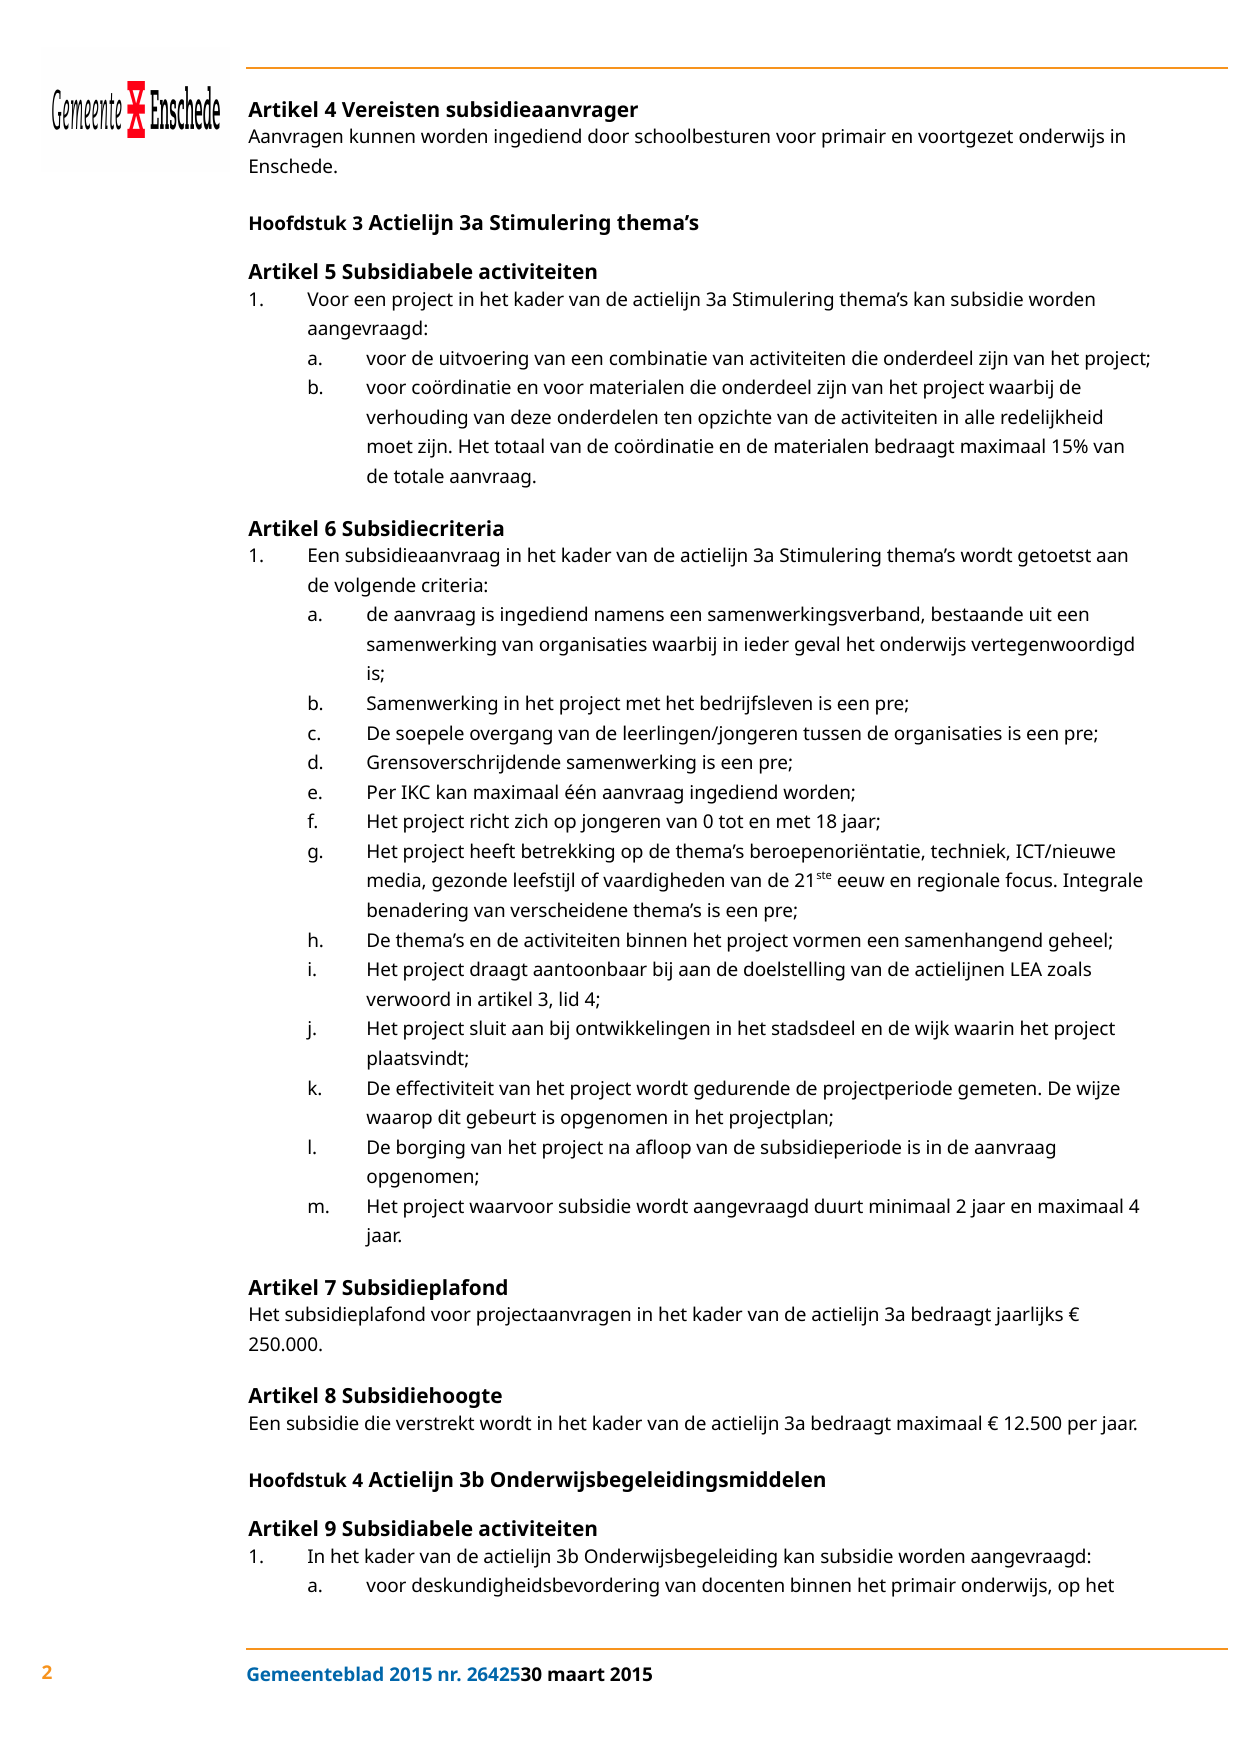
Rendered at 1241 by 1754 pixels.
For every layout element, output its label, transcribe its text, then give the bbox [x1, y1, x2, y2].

list Samenwerking in het project met het bedrijfsleven is een pre; [307, 690, 1152, 716]
text Het subsidieplafond voor projectaanvragen in het kader van de actielijn 3a bedraagt jaarlijks € 250.000. [248, 1301, 1152, 1357]
list Per IKC kan maximaal één aanvraag ingediend worden; [307, 779, 1152, 804]
text Een subsidie die verstrekt wordt in het kader van de actielijn 3a bedraagt maximaal € 12.500 per jaar. [248, 1410, 1152, 1436]
text Artikel 8 Subsidiehoogte [248, 1381, 1152, 1410]
list de aanvraag is ingediend namens een samenwerkingsverband, bestaande uit een samenwerking van organisaties waarbij in ieder geval het onderwijs vertegenwoordigd is; [307, 601, 1152, 686]
list voor deskundigheidsbevordering van docenten binnen het primair onderwijs, op het [307, 1572, 1152, 1598]
list Een subsidieaanvraag in het kader van de actielijn 3a Stimulering thema’s wordt getoetst aan de volgende criteria: [248, 542, 1152, 597]
list In het kader van de actielijn 3b Onderwijsbegeleiding kan subsidie worden aangevraagd: [248, 1543, 1152, 1569]
list Het project heeft betrekking op de thema’s beroepenoriëntatie, techniek, ICT/nieuwe media, gezonde leefstijl of vaardigheden van de 21ste eeuw en regionale focus. Integrale benadering van verscheidene thema’s is een pre; [307, 838, 1152, 923]
text Hoofdstuk 4 Actielijn 3b Onderwijsbegeleidingsmiddelen [248, 1465, 1152, 1494]
list De effectiviteit van het project wordt gedurende de projectperiode gemeten. De wijze waarop dit gebeurt is opgenomen in het projectplan; [307, 1075, 1152, 1130]
list De thema’s en de activiteiten binnen het project vormen een samenhangend geheel; [307, 927, 1152, 952]
list Het project waarvoor subsidie wordt aangevraagd duurt minimaal 2 jaar en maximaal 4 jaar. [307, 1193, 1152, 1248]
list Voor een project in het kader van de actielijn 3a Stimulering thema’s kan subsidie worden aangevraagd: [248, 286, 1152, 341]
list De soepele overgang van de leerlingen/jongeren tussen de organisaties is een pre; [307, 720, 1152, 745]
list De borging van het project na afloop van de subsidieperiode is in de aanvraag opgenomen; [307, 1134, 1152, 1189]
text Artikel 6 Subsidiecriteria [248, 514, 1152, 542]
list voor coördinatie en voor materialen die onderdeel zijn van het project waarbij de verhouding van deze onderdelen ten opzichte van de activiteiten in alle redelijkheid moet zijn. Het totaal van de coördinatie en de materialen bedraagt maximaal 15% van de totale aanvraag. [307, 374, 1152, 489]
text Artikel 5 Subsidiabele activiteiten [248, 257, 1152, 286]
list voor de uitvoering van een combinatie van activiteiten die onderdeel zijn van het project; [307, 345, 1152, 371]
text Hoofdstuk 3 Actielijn 3a Stimulering thema’s [248, 208, 1152, 237]
list Grensoverschrijdende samenwerking is een pre; [307, 749, 1152, 775]
text Artikel 7 Subsidieplafond [248, 1273, 1152, 1301]
list Het project richt zich op jongeren van 0 tot en met 18 jaar; [307, 808, 1152, 834]
text Artikel 9 Subsidiabele activiteiten [248, 1514, 1152, 1543]
list Het project draagt aantoonbaar bij aan de doelstelling van de actielijnen LEA zoals verwoord in artikel 3, lid 4; [307, 956, 1152, 1012]
text Aanvragen kunnen worden ingediend door schoolbesturen voor primair en voortgezet onderwijs in Enschede. [248, 123, 1152, 178]
picture [41, 47, 231, 172]
text Artikel 4 Vereisten subsidieaanvrager [248, 95, 1152, 123]
list Het project sluit aan bij ontwikkelingen in het stadsdeel en de wijk waarin het project plaatsvindt; [307, 1016, 1152, 1071]
